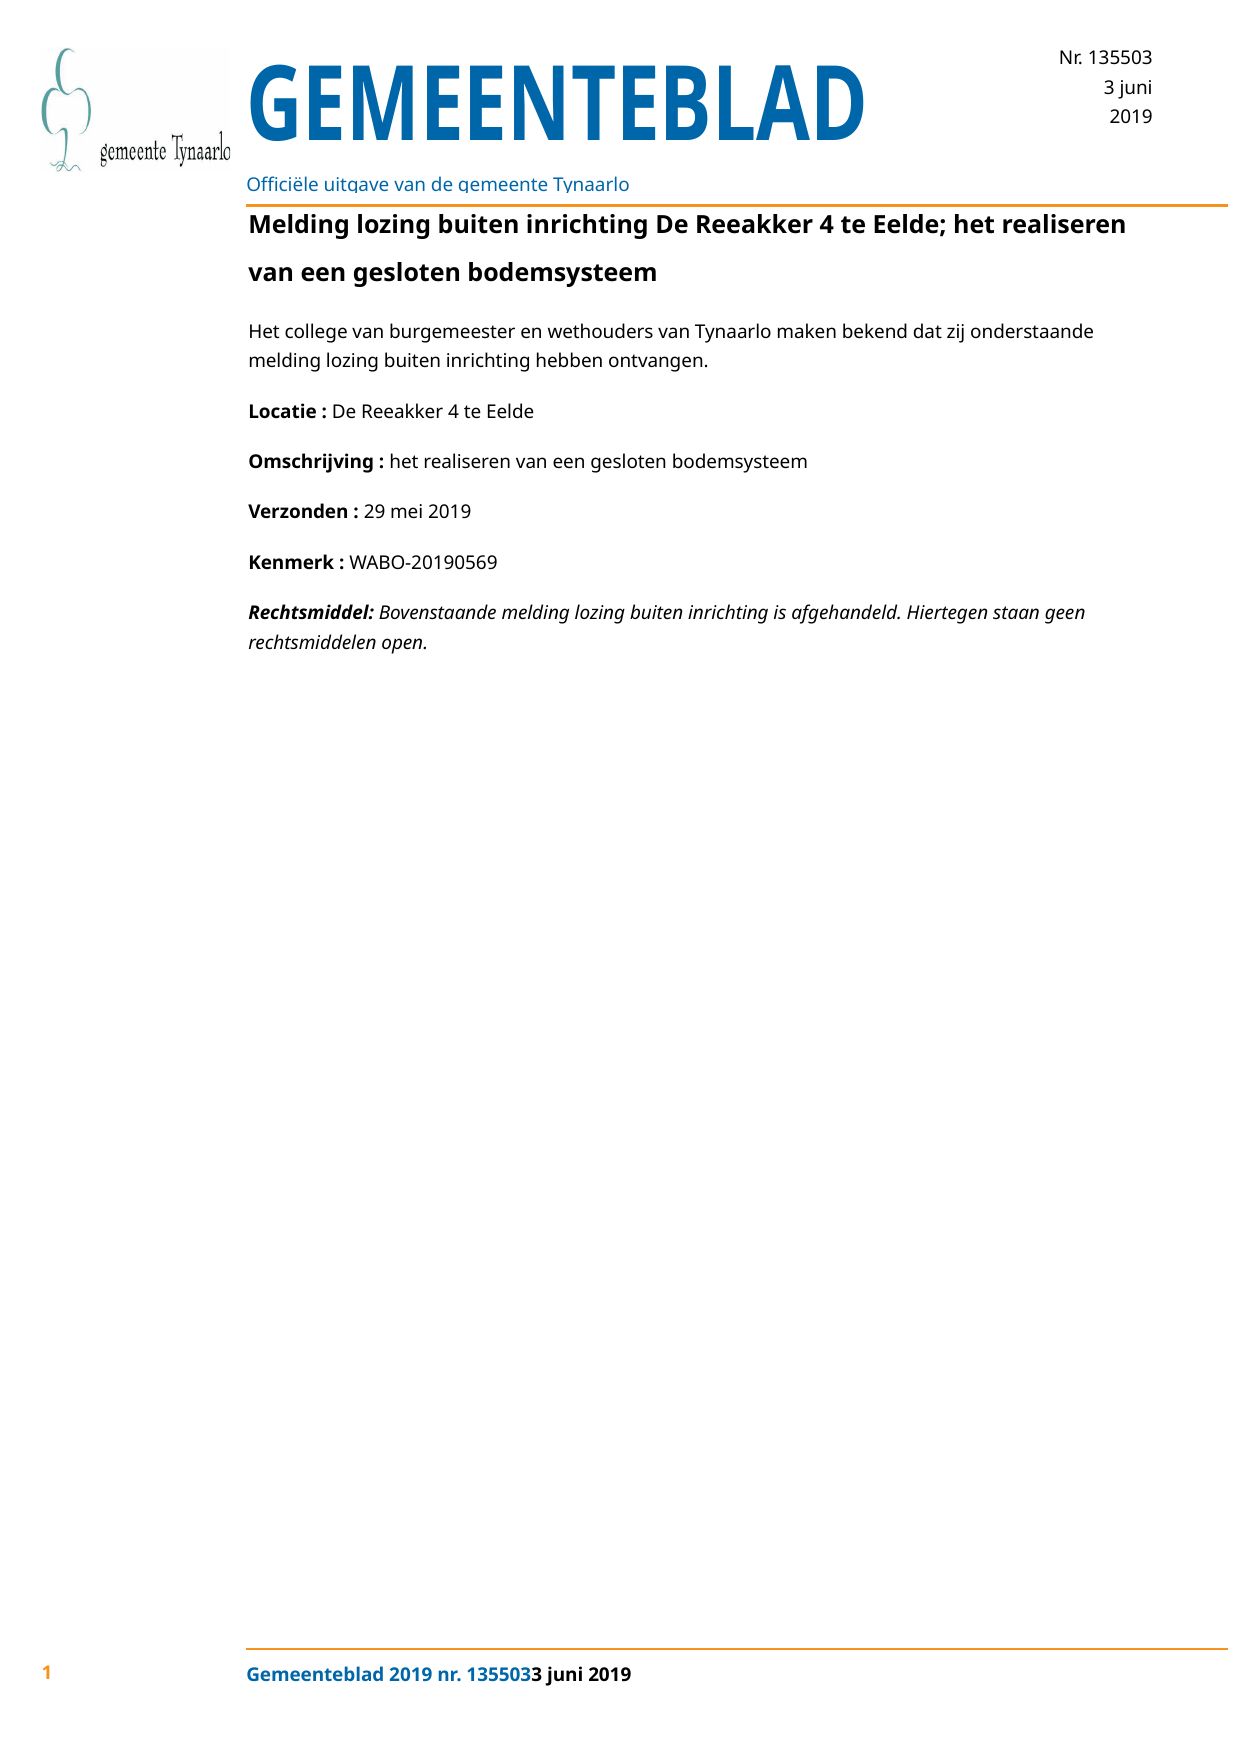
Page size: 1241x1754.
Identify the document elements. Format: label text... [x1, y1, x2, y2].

text Rechtsmiddel: Bovenstaande melding lozing buiten inrichting is afgehandeld. Hiertegen staan geen rechtsmiddelen open. [248, 599, 1152, 655]
text Locatie : De Reeakker 4 te Eelde [248, 398, 1152, 424]
text Kenmerk : WABO-20190569 [248, 549, 1152, 575]
text Omschrijving : het realiseren van een gesloten bodemsysteem [248, 448, 1152, 474]
text Het college van burgemeester en wethouders van Tynaarlo maken bekend dat zij onderstaande melding lozing buiten inrichting hebben ontvangen. [248, 318, 1152, 373]
picture [41, 47, 231, 172]
text Melding lozing buiten inrichting De Reeakker 4 te Eelde; het realiseren van een gesloten bodemsysteem [248, 207, 1152, 288]
text Verzonden : 29 mei 2019 [248, 499, 1152, 524]
